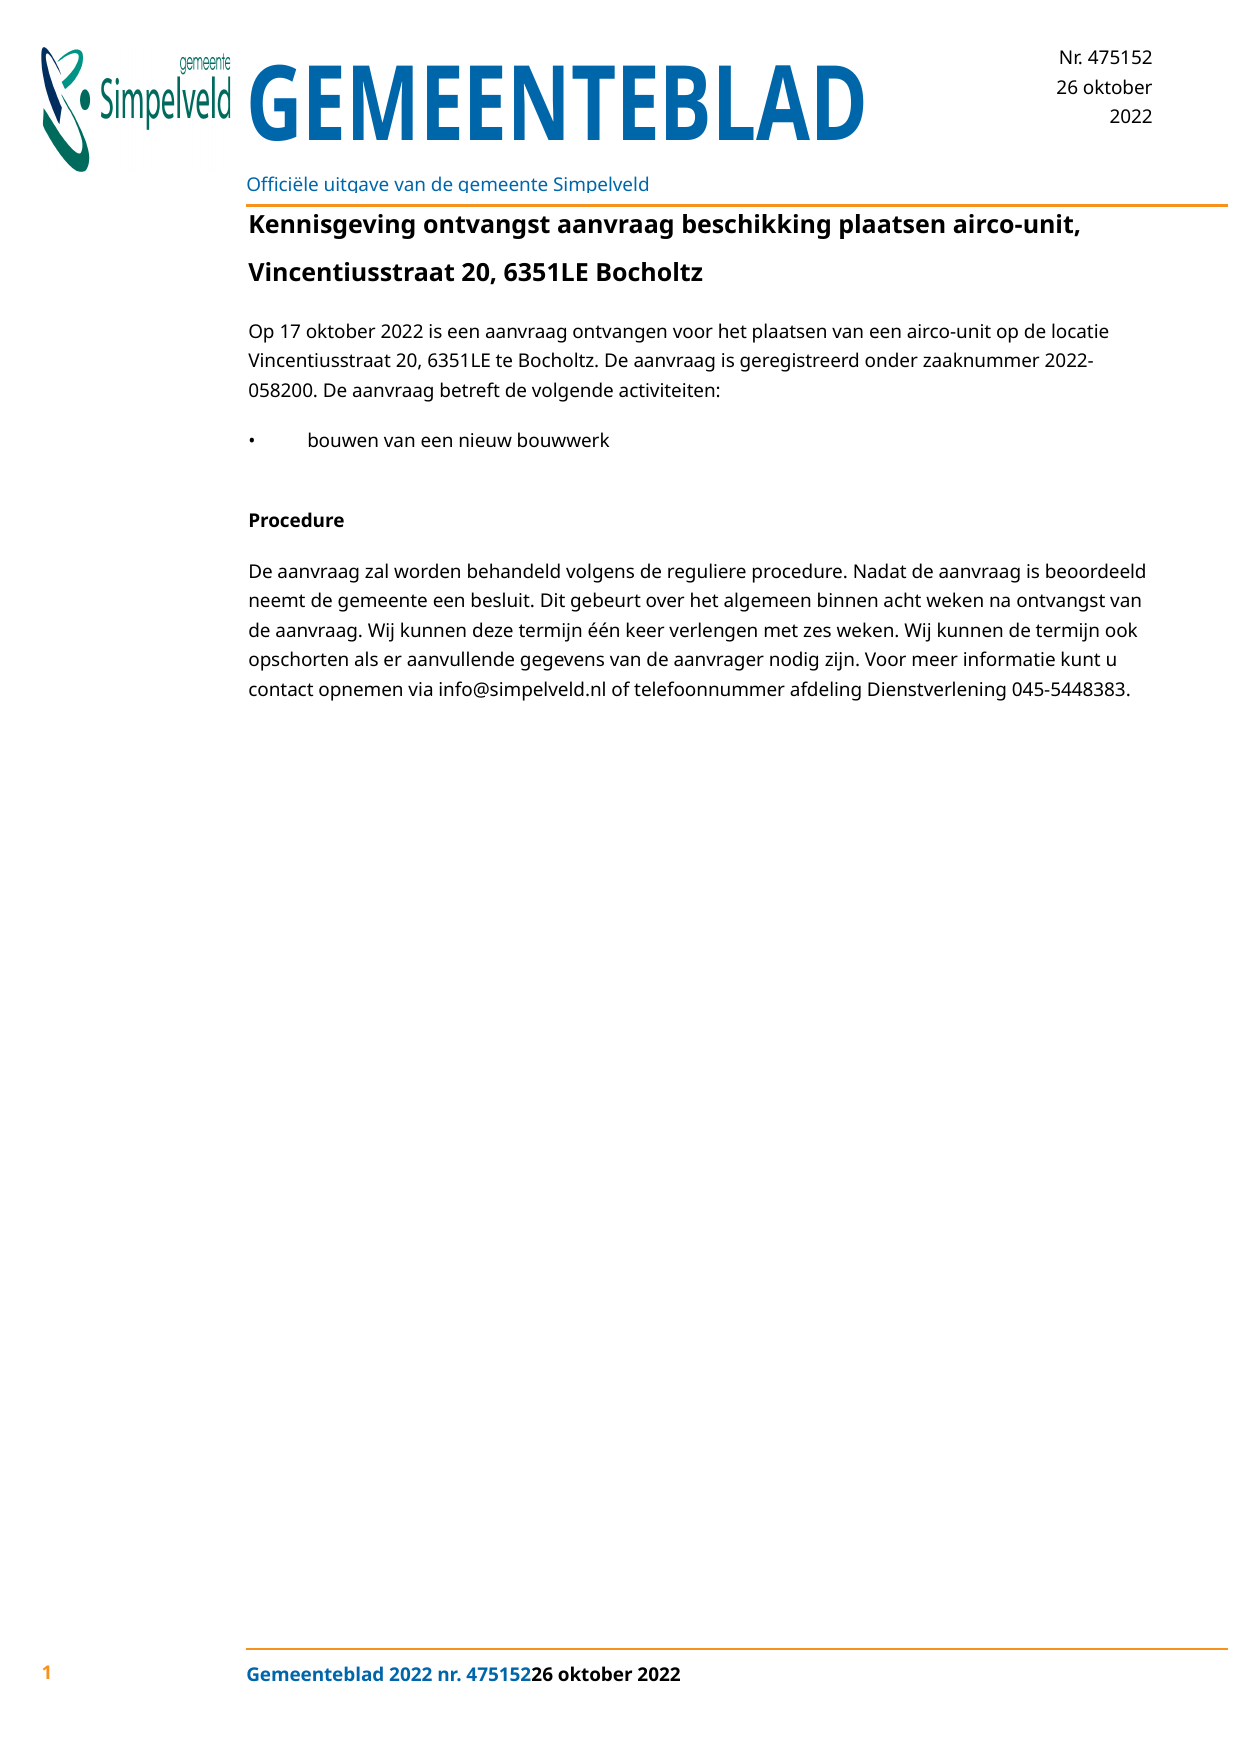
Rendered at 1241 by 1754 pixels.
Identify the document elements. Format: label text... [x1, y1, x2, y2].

text Procedure [248, 507, 1152, 533]
text De aanvraag zal worden behandeld volgens de reguliere procedure. Nadat de aanvraag is beoordeeld neemt de gemeente een besluit. Dit gebeurt over het algemeen binnen acht weken na ontvangst van de aanvraag. Wij kunnen deze termijn één keer verlengen met zes weken. Wij kunnen de termijn ook opschorten als er aanvullende gegevens van de aanvrager nodig zijn. Voor meer informatie kunt u contact opnemen via info@simpelveld.nl of telefoonnummer afdeling Dienstverlening 045-5448383. [248, 558, 1152, 702]
list bouwen van een nieuw bouwwerk [248, 427, 1152, 453]
text Op 17 oktober 2022 is een aanvraag ontvangen voor het plaatsen van een airco-unit op de locatie Vincentiusstraat 20, 6351LE te Bocholtz. De aanvraag is geregistreerd onder zaaknummer 2022-058200. De aanvraag betreft de volgende activiteiten: [248, 318, 1152, 403]
text Kennisgeving ontvangst aanvraag beschikking plaatsen airco-unit, Vincentiusstraat 20, 6351LE Bocholtz [248, 207, 1152, 288]
picture [41, 47, 231, 172]
